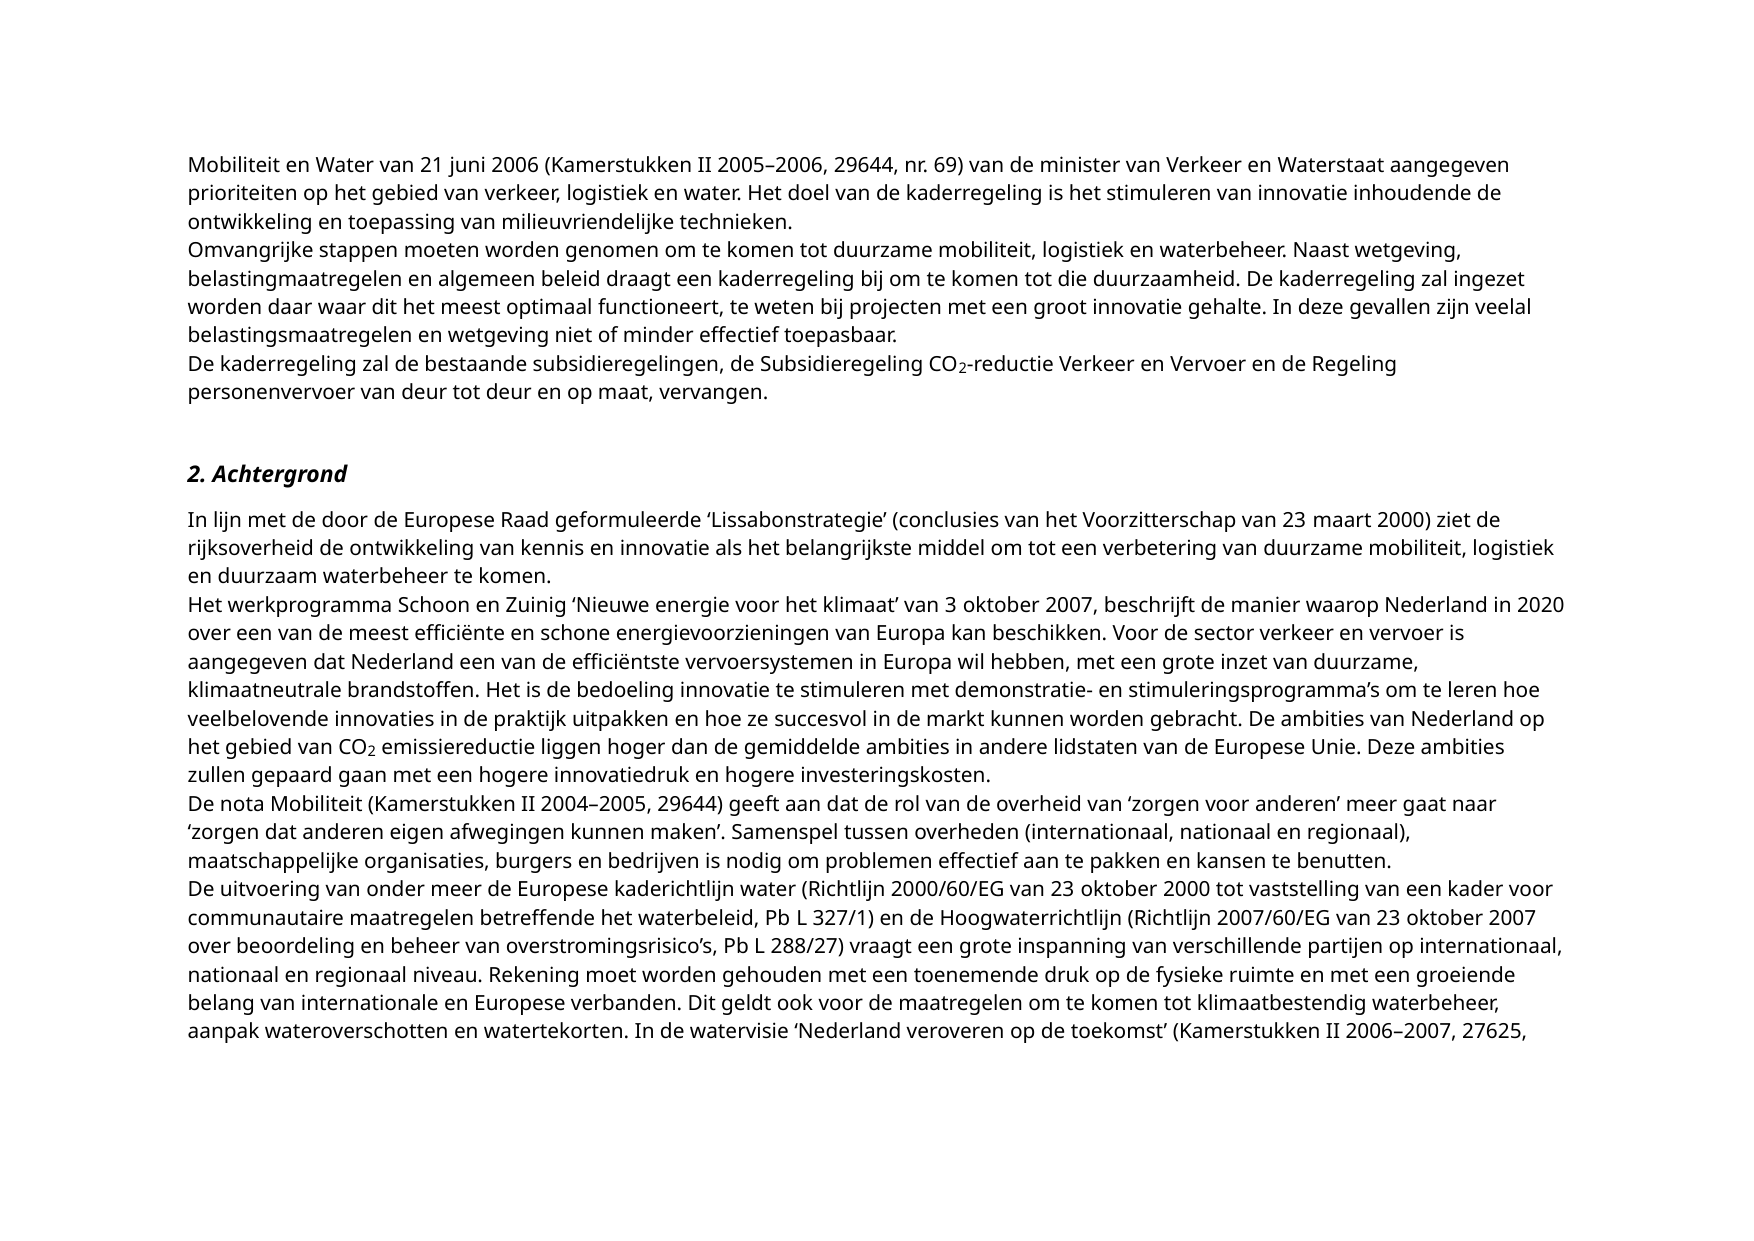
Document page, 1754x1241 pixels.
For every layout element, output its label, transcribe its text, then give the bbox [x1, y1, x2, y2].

text De kaderregeling zal de bestaande subsidieregelingen, de Subsidieregeling CO2-reductie Verkeer en Vervoer en de Regeling personenvervoer van deur tot deur en op maat, vervangen. [187, 349, 1566, 406]
text Mobiliteit en Water van 21 juni 2006 (Kamerstukken II 2005–2006, 29644, nr. 69) van de minister van Verkeer en Waterstaat aangegeven prioriteiten op het gebied van verkeer, logistiek en water. Het doel van de kaderregeling is het stimuleren van innovatie inhoudende de ontwikkeling en toepassing van milieuvriendelijke technieken. [187, 150, 1566, 235]
text In lijn met de door de Europese Raad geformuleerde ‘Lissabonstrategie’ (conclusies van het Voorzitterschap van 23 maart 2000) ziet de rijksoverheid de ontwikkeling van kennis en innovatie als het belangrijkste middel om tot een verbetering van duurzame mobiliteit, logistiek en duurzaam waterbeheer te komen. [187, 505, 1566, 590]
text De nota Mobiliteit (Kamerstukken II 2004–2005, 29644) geeft aan dat de rol van de overheid van ‘zorgen voor anderen’ meer gaat naar ‘zorgen dat anderen eigen afwegingen kunnen maken’. Samenspel tussen overheden (internationaal, nationaal en regionaal), maatschappelijke organisaties, burgers en bedrijven is nodig om problemen effectief aan te pakken en kansen te benutten. [187, 789, 1566, 874]
text Omvangrijke stappen moeten worden genomen om te komen tot duurzame mobiliteit, logistiek en waterbeheer. Naast wetgeving, belastingmaatregelen en algemeen beleid draagt een kaderregeling bij om te komen tot die duurzaamheid. De kaderregeling zal ingezet worden daar waar dit het meest optimaal functioneert, te weten bij projecten met een groot innovatie gehalte. In deze gevallen zijn veelal belastingsmaatregelen en wetgeving niet of minder effectief toepasbaar. [187, 235, 1566, 349]
text 2. Achtergrond [187, 458, 1566, 490]
text Het werkprogramma Schoon en Zuinig ‘Nieuwe energie voor het klimaat’ van 3 oktober 2007, beschrijft de manier waarop Nederland in 2020 over een van de meest efficiënte en schone energievoorzieningen van Europa kan beschikken. Voor de sector verkeer en vervoer is aangegeven dat Nederland een van de efficiëntste vervoersystemen in Europa wil hebben, met een grote inzet van duurzame, klimaatneutrale brandstoffen. Het is de bedoeling innovatie te stimuleren met demonstratie- en stimuleringsprogramma’s om te leren hoe veelbelovende innovaties in de praktijk uitpakken en hoe ze succesvol in de markt kunnen worden gebracht. De ambities van Nederland op het gebied van CO2 emissiereductie liggen hoger dan de gemiddelde ambities in andere lidstaten van de Europese Unie. Deze ambities zullen gepaard gaan met een hogere innovatiedruk en hogere investeringskosten. [187, 590, 1566, 789]
text De uitvoering van onder meer de Europese kaderichtlijn water (Richtlijn 2000/60/EG van 23 oktober 2000 tot vaststelling van een kader voor communautaire maatregelen betreffende het waterbeleid, Pb L 327/1) en de Hoogwaterrichtlijn (Richtlijn 2007/60/EG van 23 oktober 2007 over beoordeling en beheer van overstromingsrisico’s, Pb L 288/27) vraagt een grote inspanning van verschillende partijen op internationaal, nationaal en regionaal niveau. Rekening moet worden gehouden met een toenemende druk op de fysieke ruimte en met een groeiende belang van internationale en Europese verbanden. Dit geldt ook voor de maatregelen om te komen tot klimaatbestendig waterbeheer, aanpak wateroverschotten en watertekorten. In de watervisie ‘Nederland veroveren op de toekomst’ (Kamerstukken II 2006–2007, 27625, [187, 874, 1566, 1045]
